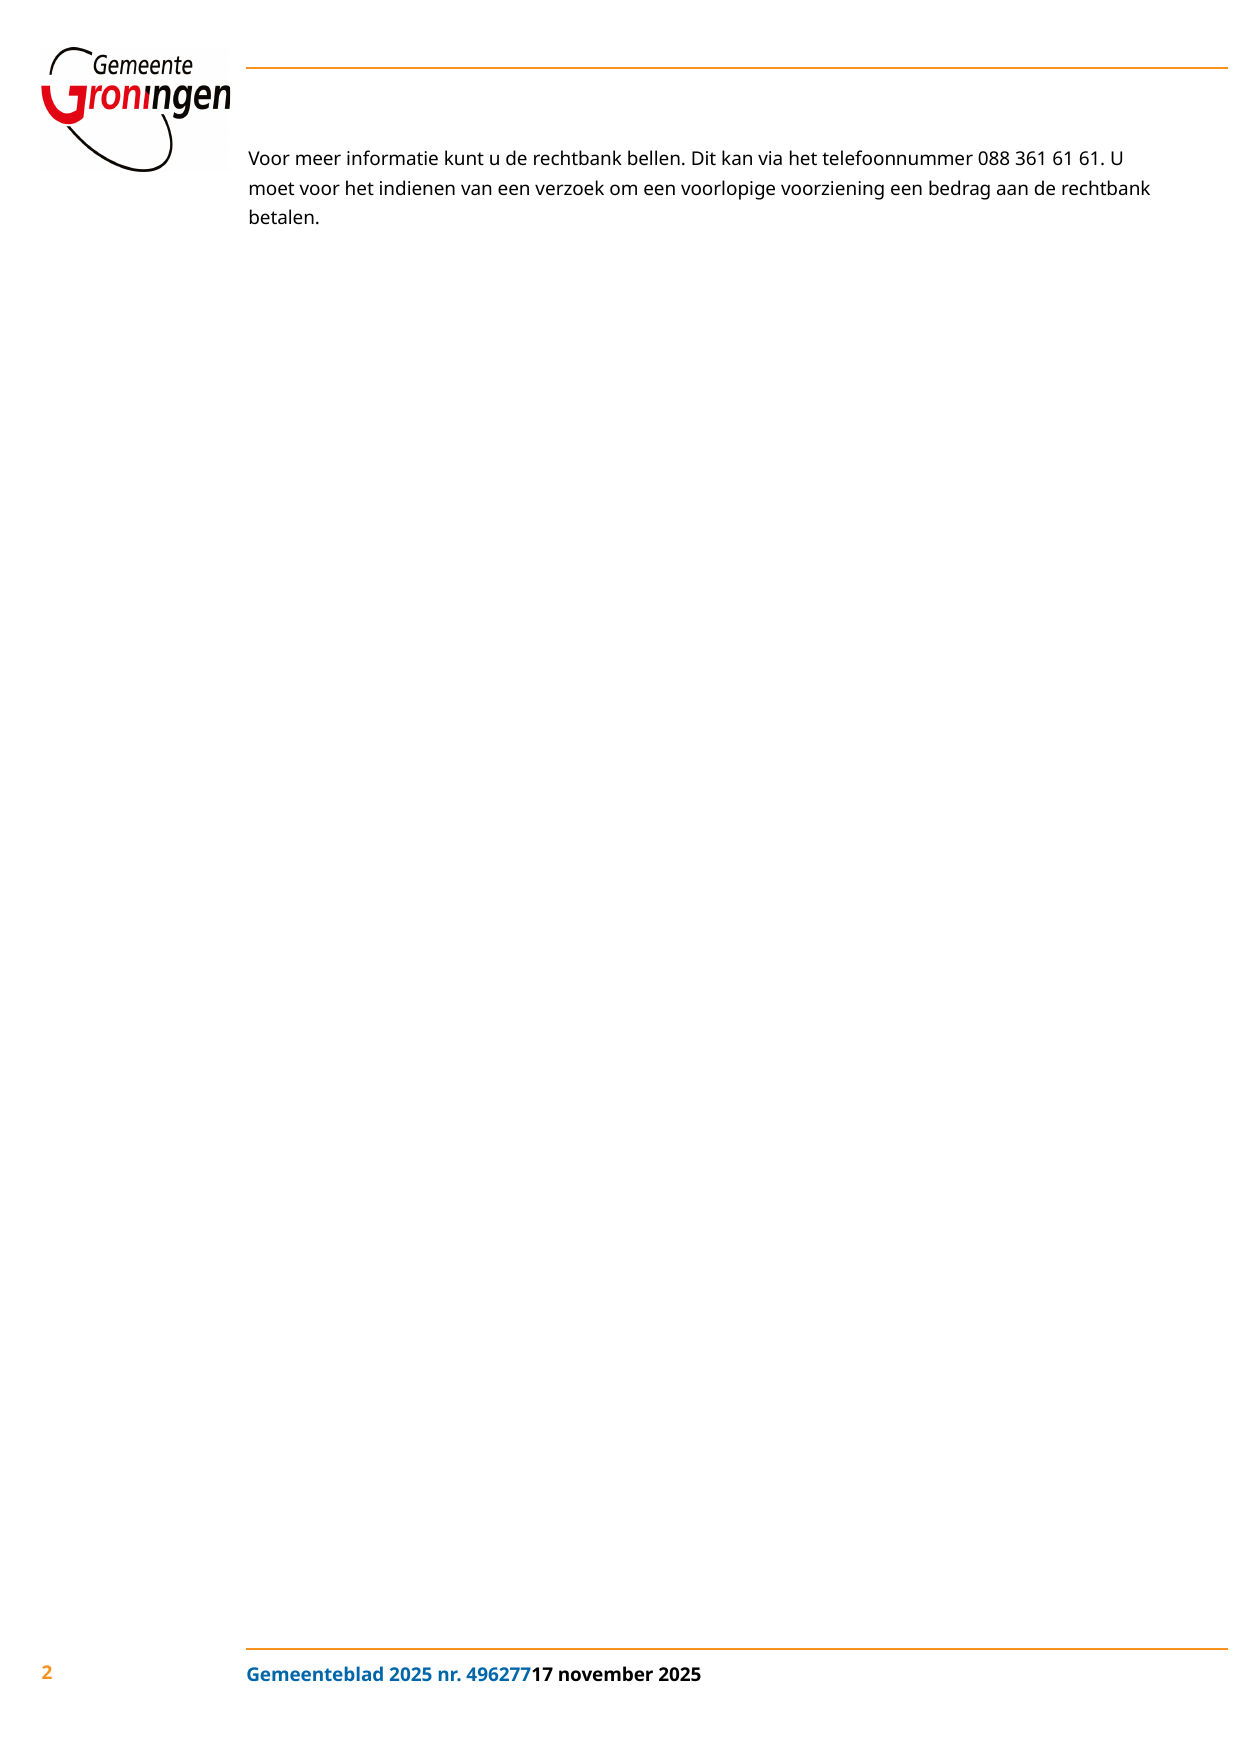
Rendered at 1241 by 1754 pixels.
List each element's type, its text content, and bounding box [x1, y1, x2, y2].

text Voor meer informatie kunt u de rechtbank bellen. Dit kan via het telefoonnummer 088 361 61 61. U moet voor het indienen van een verzoek om een voorlopige voorziening een bedrag aan de rechtbank betalen. [248, 145, 1152, 230]
picture [41, 47, 231, 172]
